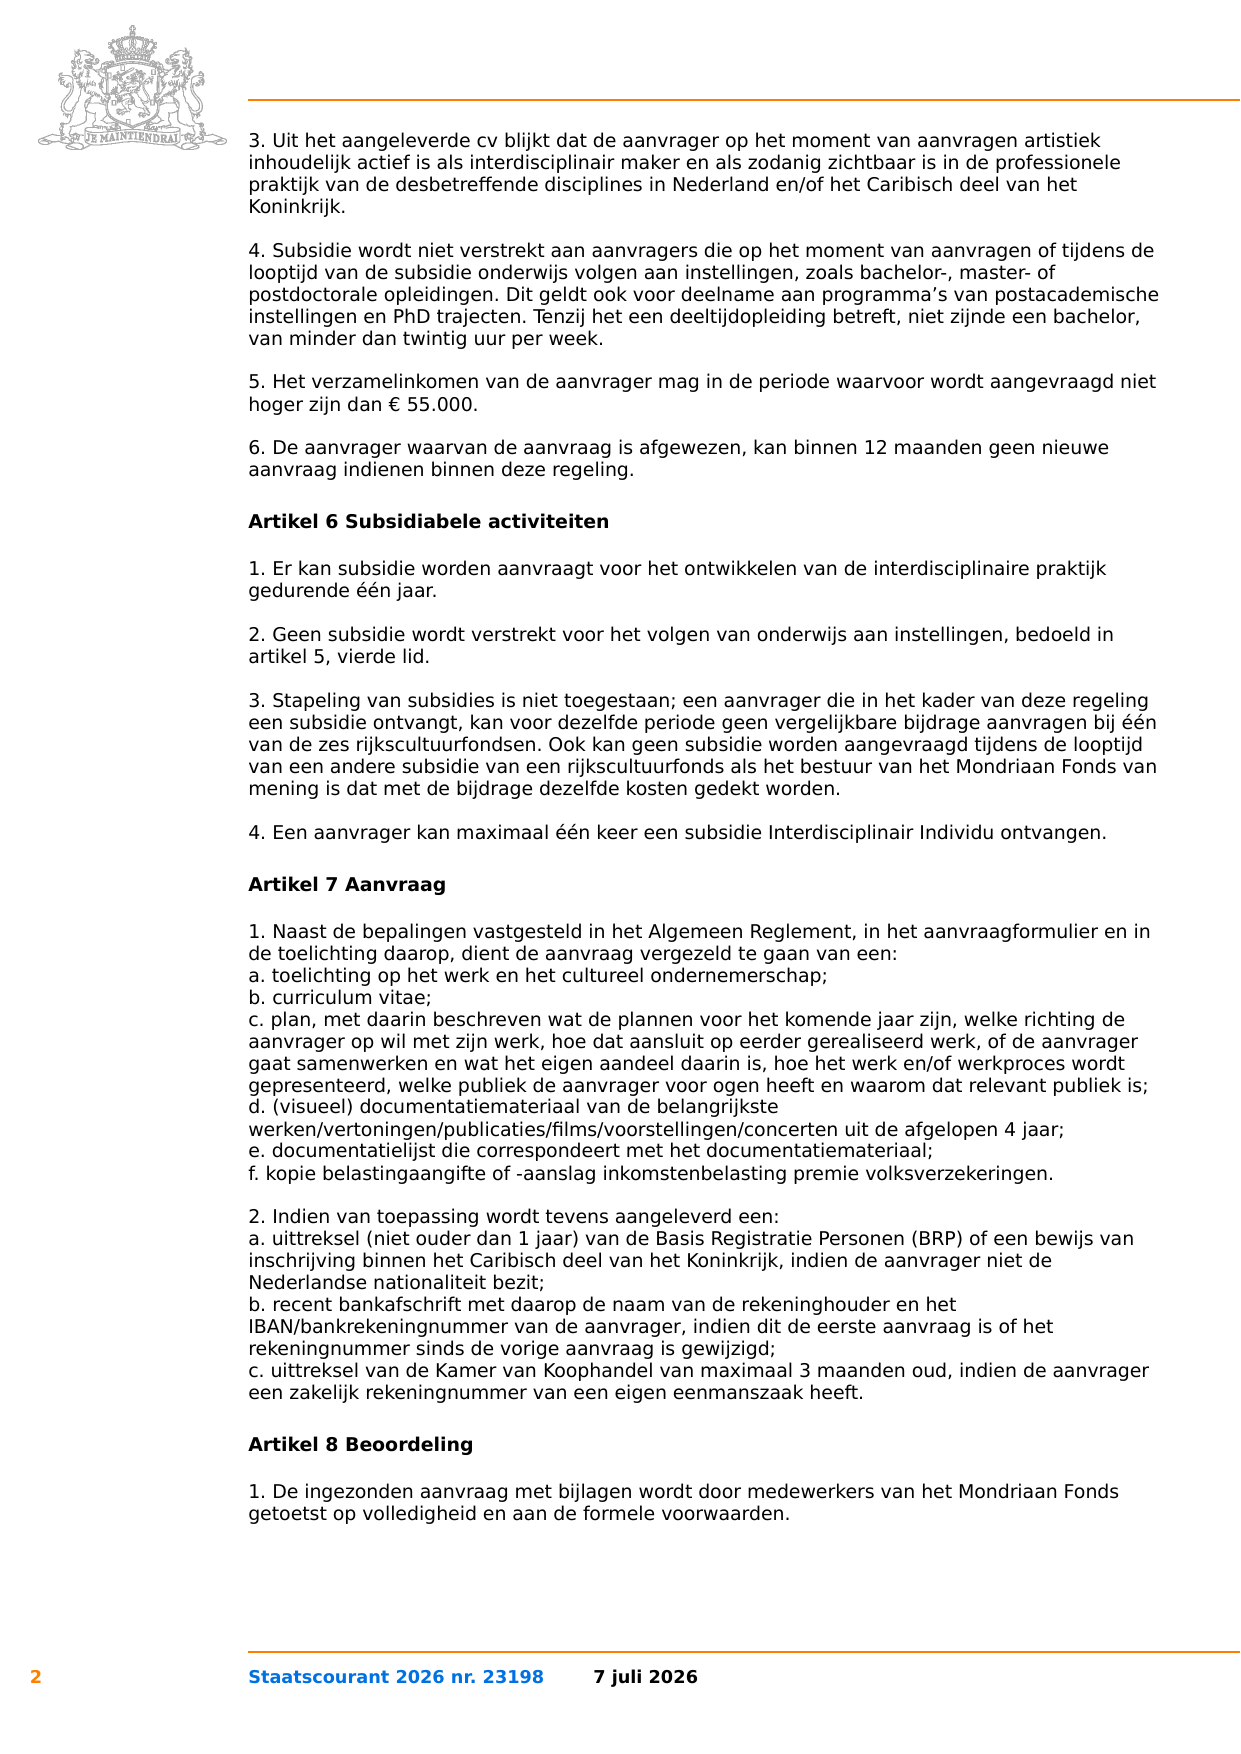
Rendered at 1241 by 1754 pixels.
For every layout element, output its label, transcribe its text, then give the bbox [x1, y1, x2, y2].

text c. uittreksel van de Kamer van Koophandel van maximaal 3 maanden oud, indien de aanvrager een zakelijk rekeningnummer van een eigen eenmanszaak heeft. [248, 1360, 1163, 1404]
text a. toelichting op het werk en het cultureel ondernemerschap; [248, 964, 1163, 987]
subtitle Artikel 7 Aanvraag [248, 874, 1163, 896]
text 6. De aanvrager waarvan de aanvraag is afgewezen, kan binnen 12 maanden geen nieuwe aanvraag indienen binnen deze regeling. [248, 437, 1163, 481]
text 4. Subsidie wordt niet verstrekt aan aanvragers die op het moment van aanvragen of tijdens de looptijd van de subsidie onderwijs volgen aan instellingen, zoals bachelor-, master- of postdoctorale opleidingen. Dit geldt ook voor deelname aan programma’s van postacademische instellingen en PhD trajecten. Tenzij het een deeltijdopleiding betreft, niet zijnde een bachelor, van minder dan twintig uur per week. [248, 240, 1163, 349]
text 4. Een aanvrager kan maximaal één keer een subsidie Interdisciplinair Individu ontvangen. [248, 822, 1163, 844]
text b. curriculum vitae; [248, 987, 1163, 1008]
text f. kopie belastingaangifte of -aanslag inkomstenbelasting premie volksverzekeringen. [248, 1162, 1163, 1184]
text b. recent bankafschrift met daarop de naam van de rekeninghouder en het IBAN/bankrekeningnummer van de aanvrager, indien dit de eerste aanvraag is of het rekeningnummer sinds de vorige aanvraag is gewijzigd; [248, 1294, 1163, 1360]
text 5. Het verzamelinkomen van de aanvrager mag in de periode waarvoor wordt aangevraagd niet hoger zijn dan € 55.000. [248, 371, 1163, 415]
text 2. Indien van toepassing wordt tevens aangeleverd een: [248, 1206, 1163, 1228]
text d. (visueel) documentatiemateriaal van de belangrijkste werken/vertoningen/publicaties/films/voorstellingen/concerten uit de afgelopen 4 jaar; [248, 1096, 1163, 1140]
subtitle Artikel 6 Subsidiabele activiteiten [248, 511, 1163, 533]
text 1. De ingezonden aanvraag met bijlagen wordt door medewerkers van het Mondriaan Fonds getoetst op volledigheid en aan de formele voorwaarden. [248, 1481, 1163, 1525]
text e. documentatielijst die correspondeert met het documentatiemateriaal; [248, 1140, 1163, 1162]
text a. uittreksel (niet ouder dan 1 jaar) van de Basis Registratie Personen (BRP) of een bewijs van inschrijving binnen het Caribisch deel van het Koninkrijk, indien de aanvrager niet de Nederlandse nationaliteit bezit; [248, 1228, 1163, 1294]
text 1. Naast de bepalingen vastgesteld in het Algemeen Reglement, in het aanvraagformulier en in de toelichting daarop, dient de aanvraag vergezeld te gaan van een: [248, 921, 1163, 964]
text c. plan, met daarin beschreven wat de plannen voor het komende jaar zijn, welke richting de aanvrager op wil met zijn werk, hoe dat aansluit op eerder gerealiseerd werk, of de aanvrager gaat samenwerken en wat het eigen aandeel daarin is, hoe het werk en/of werkproces wordt gepresenteerd, welke publiek de aanvrager voor ogen heeft en waarom dat relevant publiek is; [248, 1008, 1163, 1096]
text 2. Geen subsidie wordt verstrekt voor het volgen van onderwijs aan instellingen, bedoeld in artikel 5, vierde lid. [248, 624, 1163, 668]
text 3. Stapeling van subsidies is niet toegestaan; een aanvrager die in het kader van deze regeling een subsidie ontvangt, kan voor dezelfde periode geen vergelijkbare bijdrage aanvragen bij één van de zes rijkscultuurfondsen. Ook kan geen subsidie worden aangevraagd tijdens de looptijd van een andere subsidie van een rijkscultuurfonds als het bestuur van het Mondriaan Fonds van mening is dat met de bijdrage dezelfde kosten gedekt worden. [248, 690, 1163, 800]
subtitle Artikel 8 Beoordeling [248, 1434, 1163, 1456]
text 3. Uit het aangeleverde cv blijkt dat de aanvrager op het moment van aanvragen artistiek inhoudelijk actief is als interdisciplinair maker en als zodanig zichtbaar is in de professionele praktijk van de desbetreffende disciplines in Nederland en/of het Caribisch deel van het Koninkrijk. [248, 130, 1163, 218]
picture [38, 25, 227, 150]
text 1. Er kan subsidie worden aanvraagt voor het ontwikkelen van de interdisciplinaire praktijk gedurende één jaar. [248, 558, 1163, 602]
